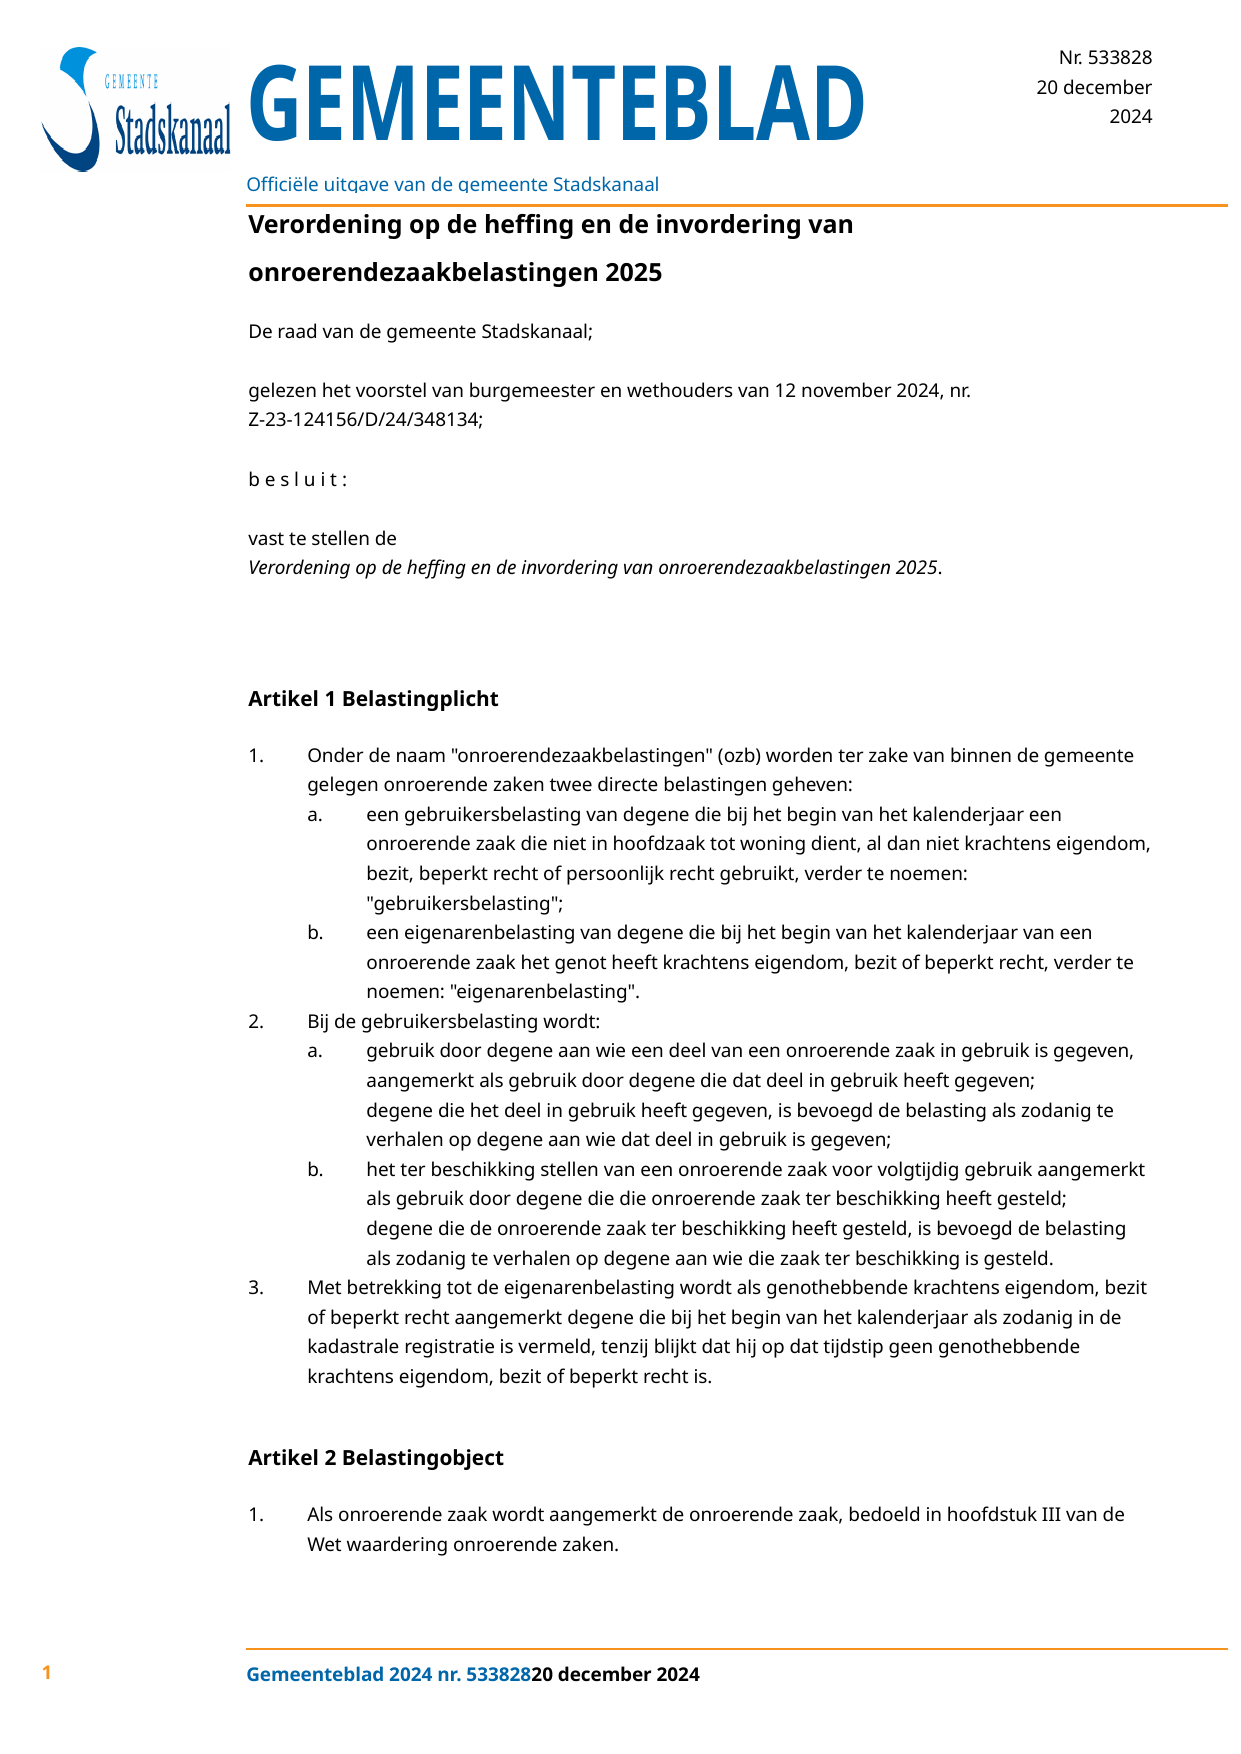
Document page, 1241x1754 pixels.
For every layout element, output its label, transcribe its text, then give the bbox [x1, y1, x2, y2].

text De raad van de gemeente Stadskanaal; [248, 318, 1152, 344]
list Met betrekking tot de eigenarenbelasting wordt als genothebbende krachtens eigendom, bezit of beperkt recht aangemerkt degene die bij het begin van het kalenderjaar als zodanig in de kadastrale registratie is vermeld, tenzij blijkt dat hij op dat tijdstip geen genothebbende krachtens eigendom, bezit of beperkt recht is. [248, 1274, 1152, 1389]
list Onder de naam "onroerendezaakbelastingen" (ozb) worden ter zake van binnen de gemeente gelegen onroerende zaken twee directe belastingen geheven: [248, 742, 1152, 797]
list een eigenarenbelasting van degene die bij het begin van het kalenderjaar van een onroerende zaak het genot heeft krachtens eigendom, bezit of beperkt recht, verder te noemen: "eigenarenbelasting". [307, 919, 1152, 1004]
text b e s l u i t : [248, 466, 1152, 492]
list Bij de gebruikersbelasting wordt: [248, 1008, 1152, 1034]
list degene die de onroerende zaak ter beschikking heeft gesteld, is bevoegd de belasting als zodanig te verhalen op degene aan wie die zaak ter beschikking is gesteld. [307, 1215, 1152, 1271]
list gebruik door degene aan wie een deel van een onroerende zaak in gebruik is gegeven, aangemerkt als gebruik door degene die dat deel in gebruik heeft gegeven; [307, 1038, 1152, 1093]
text Artikel 2 Belastingobject [248, 1443, 1152, 1472]
text Verordening op de heffing en de invordering van onroerendezaakbelastingen 2025. [248, 554, 1152, 580]
picture [41, 47, 231, 172]
text gelezen het voorstel van burgemeester en wethouders van 12 november 2024, nr. Z-23-124156/D/24/348134; [248, 377, 1152, 432]
list een gebruikersbelasting van degene die bij het begin van het kalenderjaar een onroerende zaak die niet in hoofdzaak tot woning dient, al dan niet krachtens eigendom, bezit, beperkt recht of persoonlijk recht gebruikt, verder te noemen: "gebruikersbelasting"; [307, 801, 1152, 916]
text Artikel 1 Belastingplicht [248, 684, 1152, 712]
text Verordening op de heffing en de invordering van onroerendezaakbelastingen 2025 [248, 207, 1152, 288]
list degene die het deel in gebruik heeft gegeven, is bevoegd de belasting als zodanig te verhalen op degene aan wie dat deel in gebruik is gegeven; [307, 1097, 1152, 1152]
list het ter beschikking stellen van een onroerende zaak voor volgtijdig gebruik aangemerkt als gebruik door degene die die onroerende zaak ter beschikking heeft gesteld; [307, 1156, 1152, 1211]
text vast te stellen de [248, 525, 1152, 551]
list Als onroerende zaak wordt aangemerkt de onroerende zaak, bedoeld in hoofdstuk III van de Wet waardering onroerende zaken. [248, 1501, 1152, 1556]
